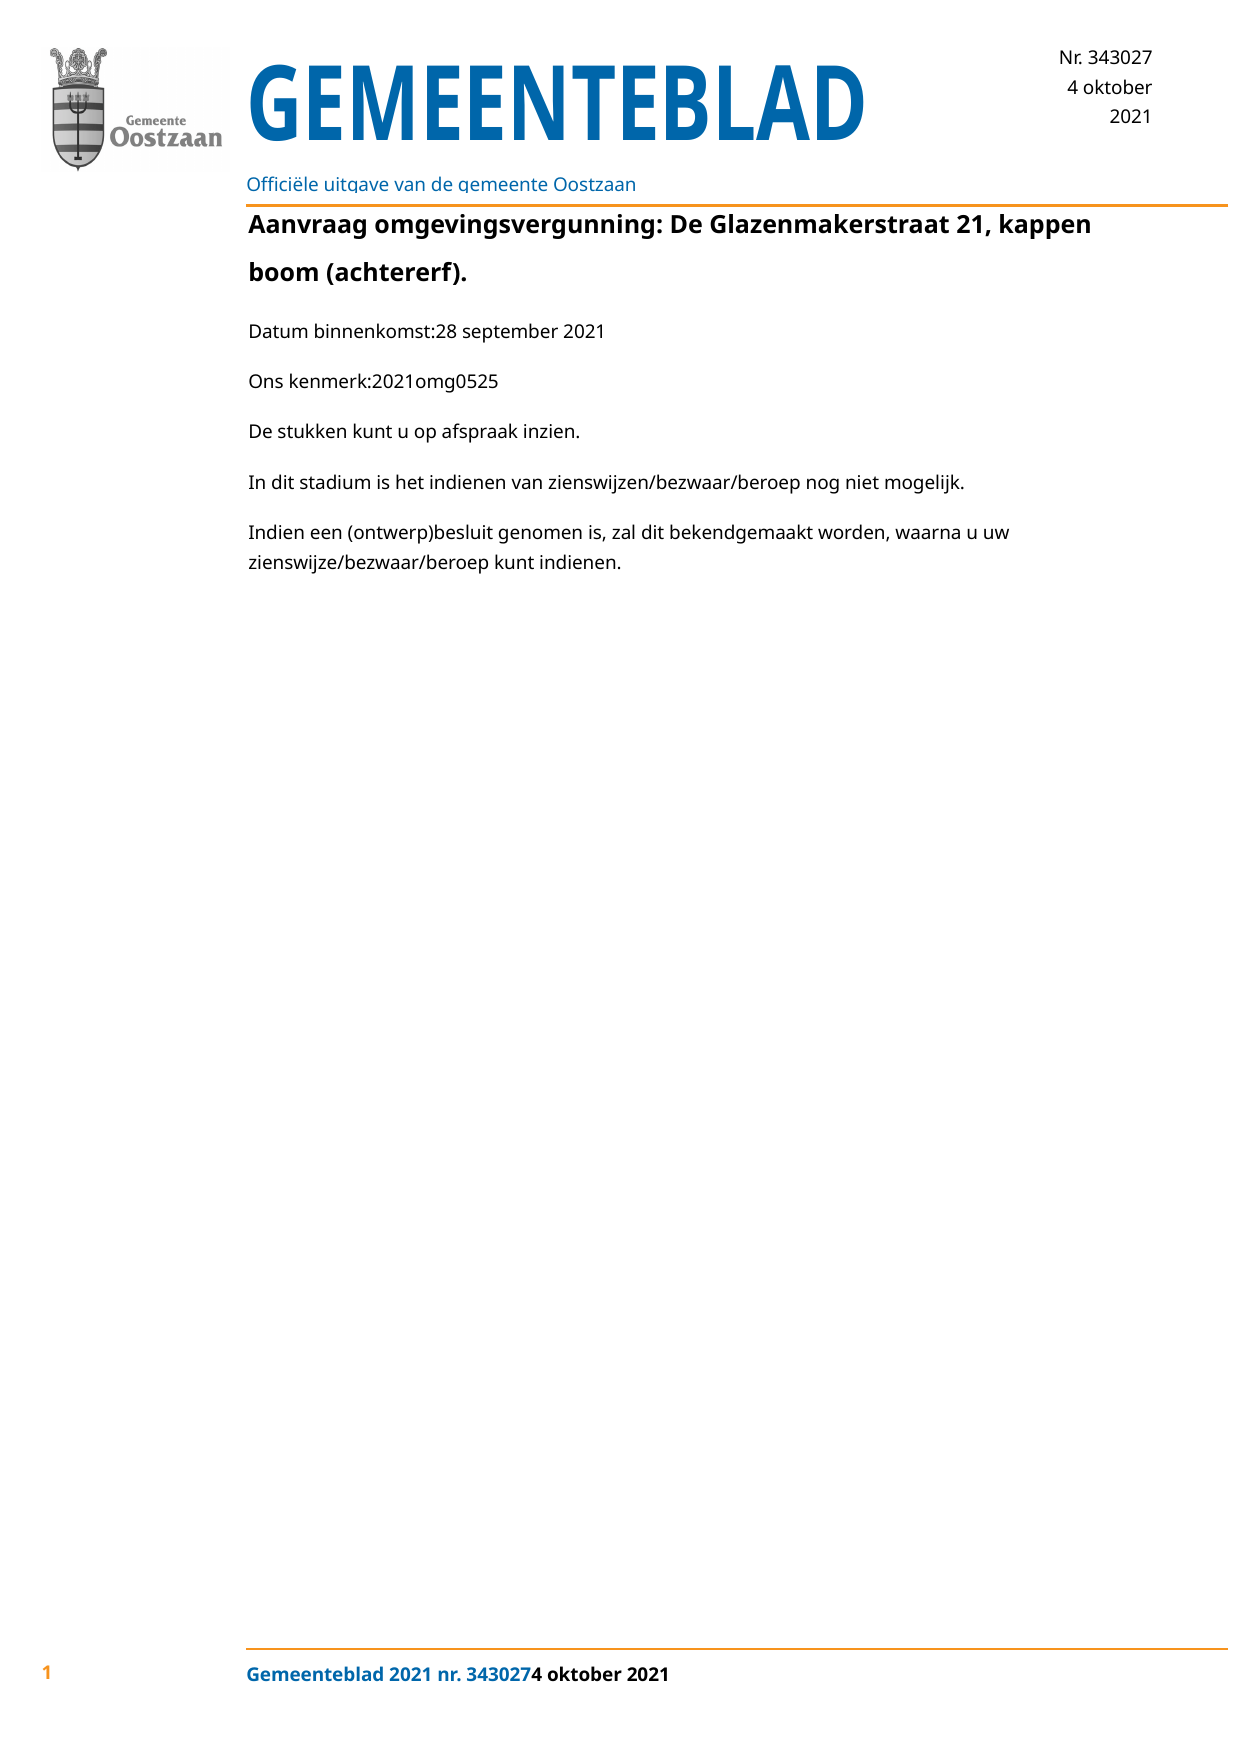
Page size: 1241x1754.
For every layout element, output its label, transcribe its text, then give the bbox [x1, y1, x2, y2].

text Aanvraag omgevingsvergunning: De Glazenmakerstraat 21, kappen boom (achtererf). [248, 207, 1152, 288]
text Datum binnenkomst:28 september 2021 [248, 318, 1152, 344]
picture [41, 47, 231, 172]
text Ons kenmerk:2021omg0525 [248, 368, 1152, 394]
text De stukken kunt u op afspraak inzien. [248, 419, 1152, 444]
text Indien een (ontwerp)besluit genomen is, zal dit bekendgemaakt worden, waarna u uw zienswijze/bezwaar/beroep kunt indienen. [248, 519, 1152, 575]
text In dit stadium is het indienen van zienswijzen/bezwaar/beroep nog niet mogelijk. [248, 469, 1152, 495]
